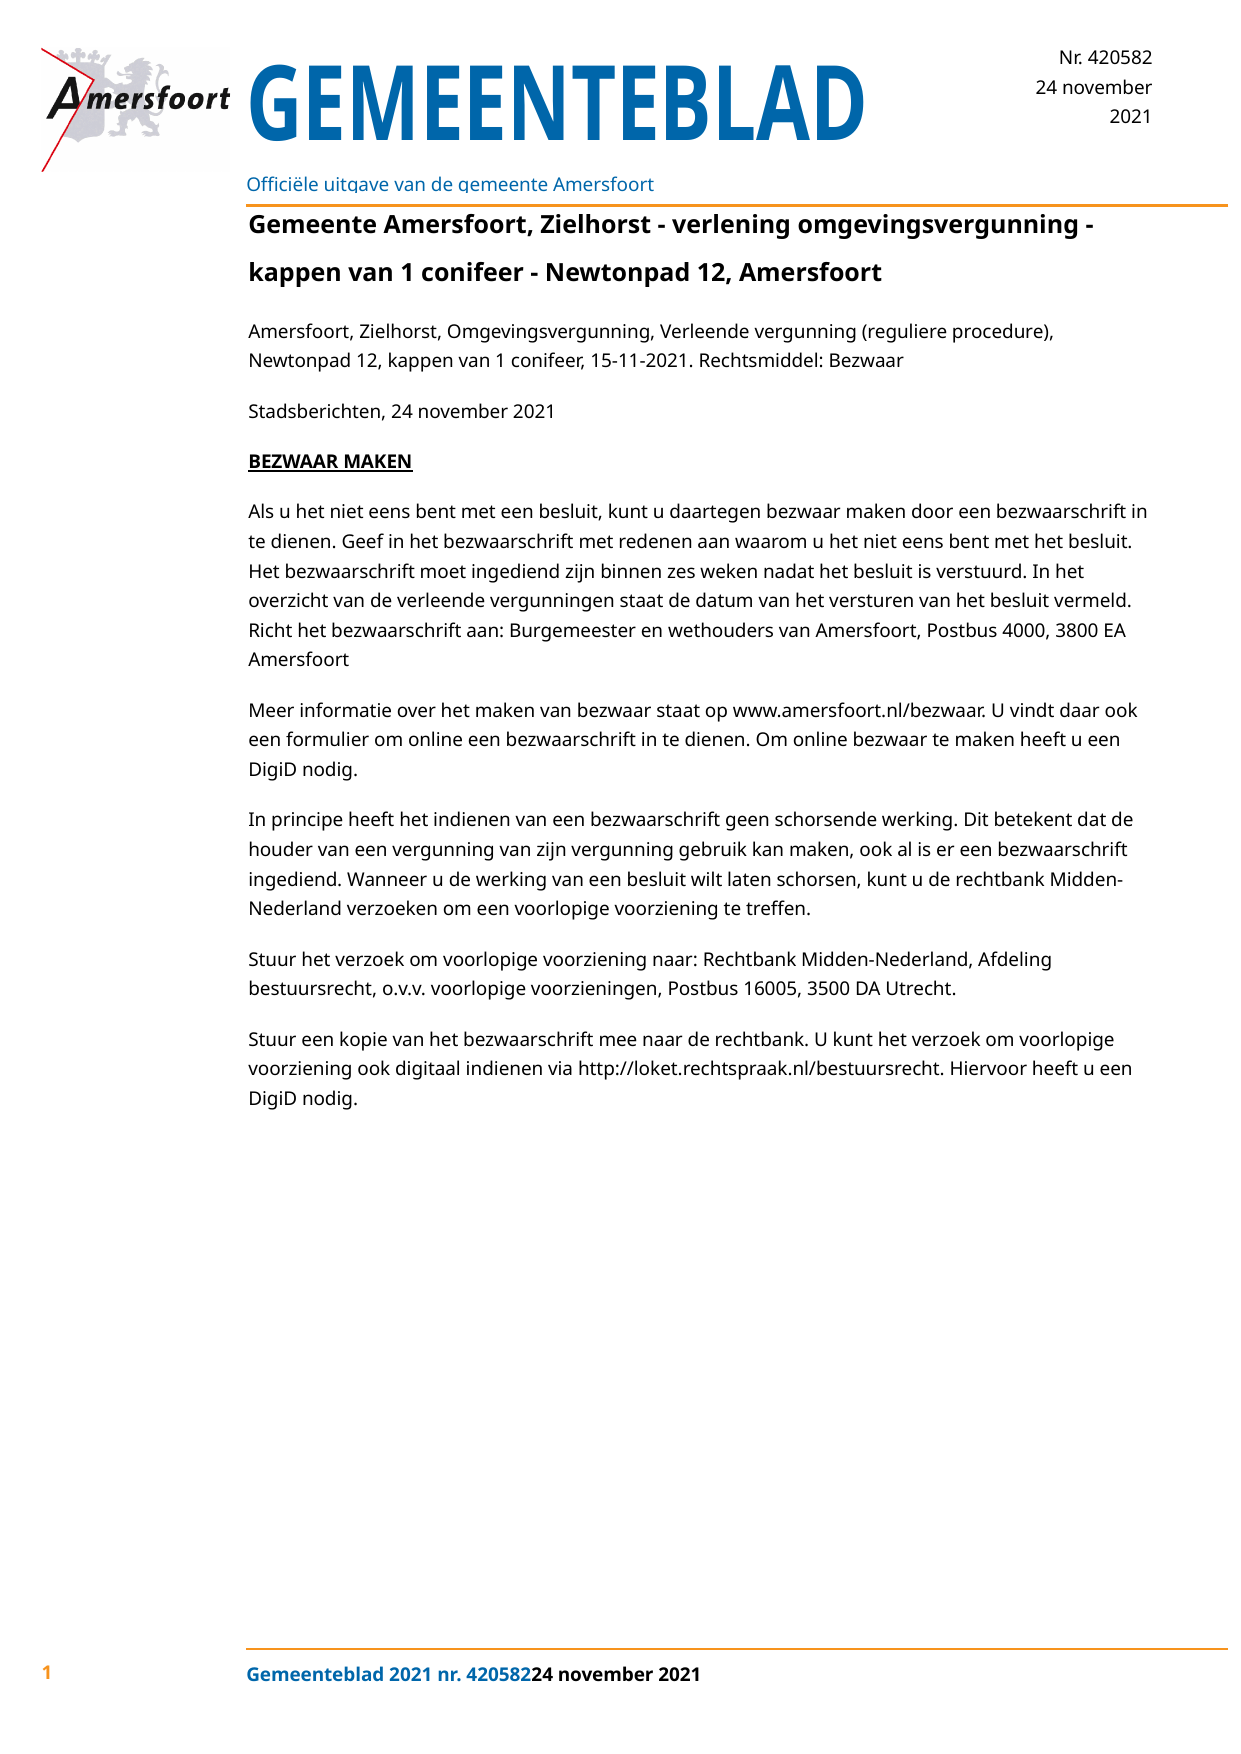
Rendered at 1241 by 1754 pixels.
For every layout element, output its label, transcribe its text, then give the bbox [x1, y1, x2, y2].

text Amersfoort, Zielhorst, Omgevingsvergunning, Verleende vergunning (reguliere procedure), Newtonpad 12, kappen van 1 conifeer, 15-11-2021. Rechtsmiddel: Bezwaar [248, 318, 1152, 373]
text Stuur een kopie van het bezwaarschrift mee naar de rechtbank. U kunt het verzoek om voorlopige voorziening ook digitaal indienen via http://loket.rechtspraak.nl/bestuursrecht. Hiervoor heeft u een DigiD nodig. [248, 1026, 1152, 1111]
text Gemeente Amersfoort, Zielhorst - verlening omgevingsvergunning - kappen van 1 conifeer - Newtonpad 12, Amersfoort [248, 207, 1152, 288]
text Stuur het verzoek om voorlopige voorziening naar: Rechtbank Midden-Nederland, Afdeling bestuursrecht, o.v.v. voorlopige voorzieningen, Postbus 16005, 3500 DA Utrecht. [248, 946, 1152, 1001]
text Als u het niet eens bent met een besluit, kunt u daartegen bezwaar maken door een bezwaarschrift in te dienen. Geef in het bezwaarschrift met redenen aan waarom u het niet eens bent met het besluit. Het bezwaarschrift moet ingediend zijn binnen zes weken nadat het besluit is verstuurd. In het overzicht van de verleende vergunningen staat de datum van het versturen van het besluit vermeld. Richt het bezwaarschrift aan: Burgemeester en wethouders van Amersfoort, Postbus 4000, 3800 EA Amersfoort [248, 499, 1152, 672]
text Meer informatie over het maken van bezwaar staat op www.amersfoort.nl/bezwaar. U vindt daar ook een formulier om online een bezwaarschrift in te dienen. Om online bezwaar te maken heeft u een DigiD nodig. [248, 697, 1152, 782]
text In principe heeft het indienen van een bezwaarschrift geen schorsende werking. Dit betekent dat de houder van een vergunning van zijn vergunning gebruik kan maken, ook al is er een bezwaarschrift ingediend. Wanneer u de werking van een besluit wilt laten schorsen, kunt u de rechtbank Midden-Nederland verzoeken om een voorlopige voorziening te treffen. [248, 807, 1152, 921]
text BEZWAAR MAKEN [248, 448, 1152, 474]
text Stadsberichten, 24 november 2021 [248, 398, 1152, 424]
picture [41, 47, 231, 172]
